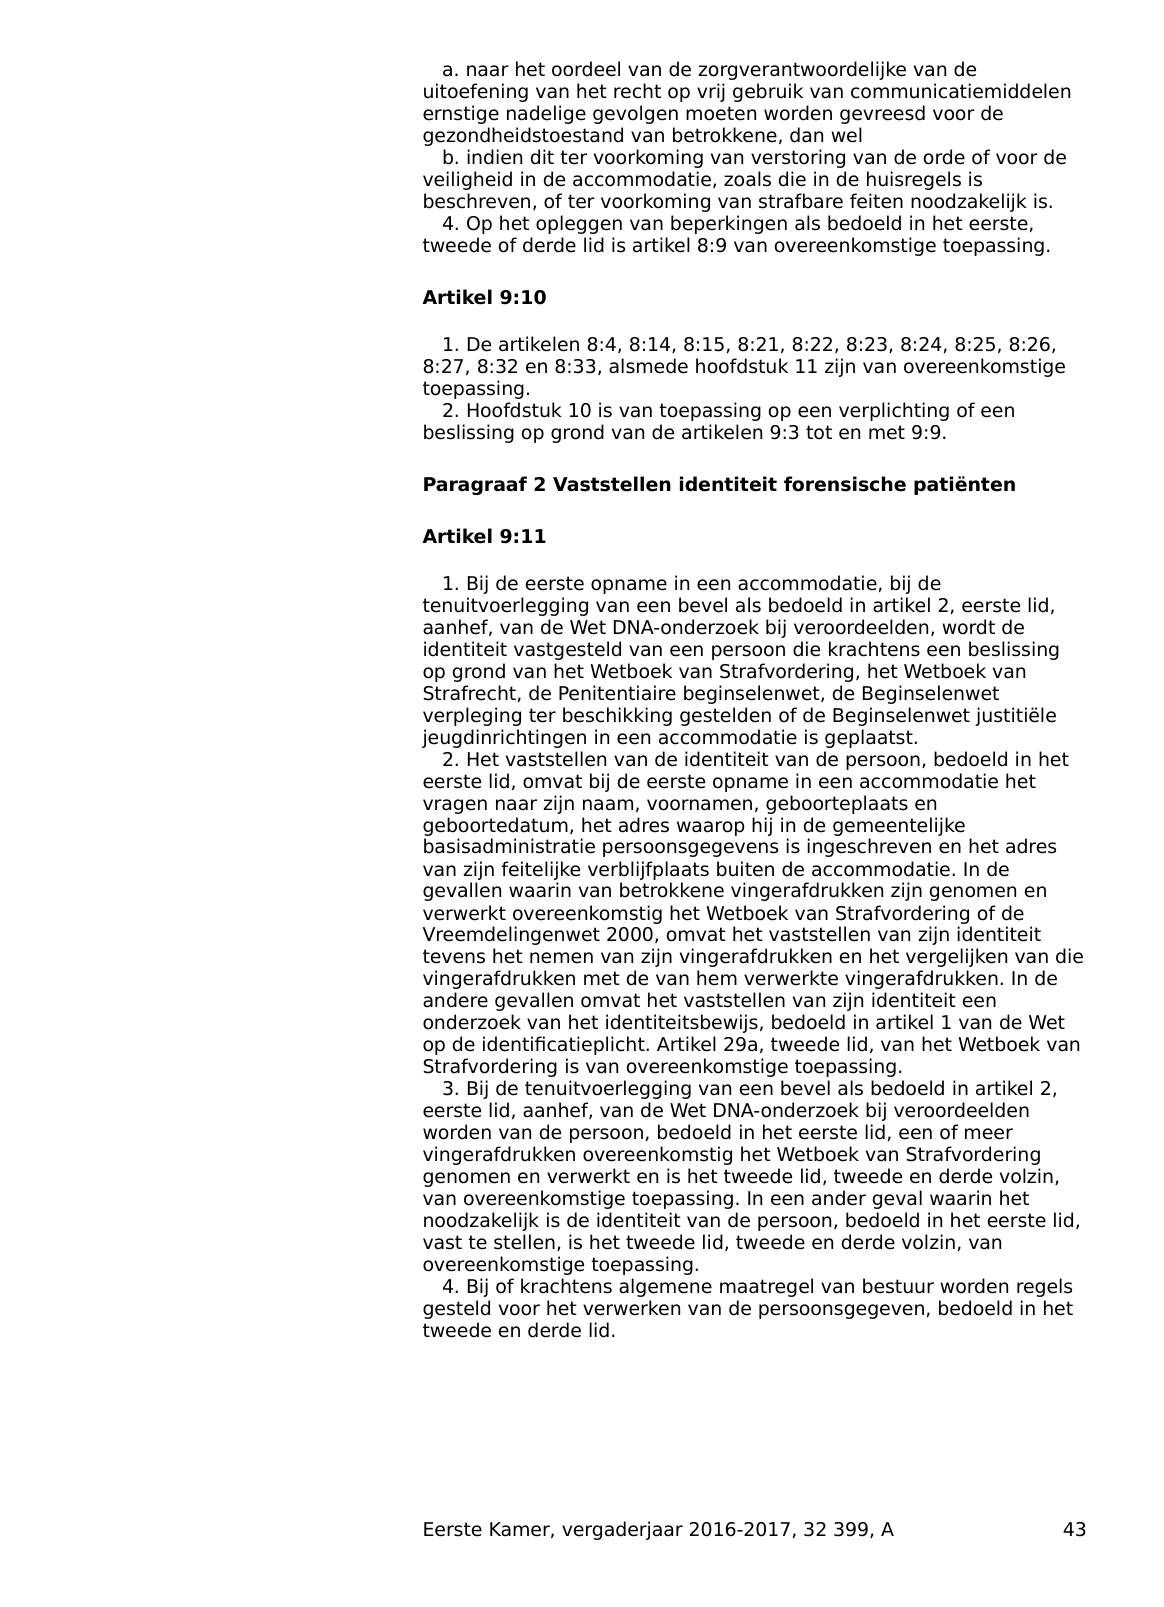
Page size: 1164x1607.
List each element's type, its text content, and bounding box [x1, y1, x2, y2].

subtitle Artikel 9:10 [422, 287, 1087, 309]
text b. indien dit ter voorkoming van verstoring van de orde of voor de veiligheid in de accommodatie, zoals die in de huisregels is beschreven, of ter voorkoming van strafbare feiten noodzakelijk is. [422, 147, 1087, 213]
text 4. Bij of krachtens algemene maatregel van bestuur worden regels gesteld voor het verwerken van de persoonsgegeven, bedoeld in het tweede en derde lid. [422, 1276, 1087, 1342]
text 1. De artikelen 8:4, 8:14, 8:15, 8:21, 8:22, 8:23, 8:24, 8:25, 8:26, 8:27, 8:32 en 8:33, alsmede hoofdstuk 11 zijn van overeenkomstige toepassing. [422, 334, 1087, 400]
subtitle Artikel 9:11 [422, 526, 1087, 548]
text a. naar het oordeel van de zorgverantwoordelijke van de uitoefening van het recht op vrij gebruik van communicatiemiddelen ernstige nadelige gevolgen moeten worden gevreesd voor de gezondheidstoestand van betrokkene, dan wel [422, 59, 1087, 147]
text 3. Bij de tenuitvoerlegging van een bevel als bedoeld in artikel 2, eerste lid, aanhef, van de Wet DNA-onderzoek bij veroordeelden worden van de persoon, bedoeld in het eerste lid, een of meer vingerafdrukken overeenkomstig het Wetboek van Strafvordering genomen en verwerkt en is het tweede lid, tweede en derde volzin, van overeenkomstige toepassing. In een ander geval waarin het noodzakelijk is de identiteit van de persoon, bedoeld in het eerste lid, vast te stellen, is het tweede lid, tweede en derde volzin, van overeenkomstige toepassing. [422, 1078, 1087, 1276]
text 2. Hoofdstuk 10 is van toepassing op een verplichting of een beslissing op grond van de artikelen 9:3 tot en met 9:9. [422, 400, 1087, 444]
text 2. Het vaststellen van de identiteit van de persoon, bedoeld in het eerste lid, omvat bij de eerste opname in een accommodatie het vragen naar zijn naam, voornamen, geboorteplaats en geboortedatum, het adres waarop hij in de gemeentelijke basisadministratie persoonsgegevens is ingeschreven en het adres van zijn feitelijke verblijfplaats buiten de accommodatie. In de gevallen waarin van betrokkene vingerafdrukken zijn genomen en verwerkt overeenkomstig het Wetboek van Strafvordering of de Vreemdelingenwet 2000, omvat het vaststellen van zijn identiteit tevens het nemen van zijn vingerafdrukken en het vergelijken van die vingerafdrukken met de van hem verwerkte vingerafdrukken. In de andere gevallen omvat het vaststellen van zijn identiteit een onderzoek van het identiteitsbewijs, bedoeld in artikel 1 van de Wet op de identificatieplicht. Artikel 29a, tweede lid, van het Wetboek van Strafvordering is van overeenkomstige toepassing. [422, 748, 1087, 1078]
text 1. Bij de eerste opname in een accommodatie, bij de tenuitvoerlegging van een bevel als bedoeld in artikel 2, eerste lid, aanhef, van de Wet DNA-onderzoek bij veroordeelden, wordt de identiteit vastgesteld van een persoon die krachtens een beslissing op grond van het Wetboek van Strafvordering, het Wetboek van Strafrecht, de Penitentiaire beginselenwet, de Beginselenwet verpleging ter beschikking gestelden of de Beginselenwet justitiële jeugdinrichtingen in een accommodatie is geplaatst. [422, 573, 1087, 748]
text 4. Op het opleggen van beperkingen als bedoeld in het eerste, tweede of derde lid is artikel 8:9 van overeenkomstige toepassing. [422, 213, 1087, 257]
subtitle Paragraaf 2 Vaststellen identiteit forensische patiënten [422, 474, 1087, 496]
